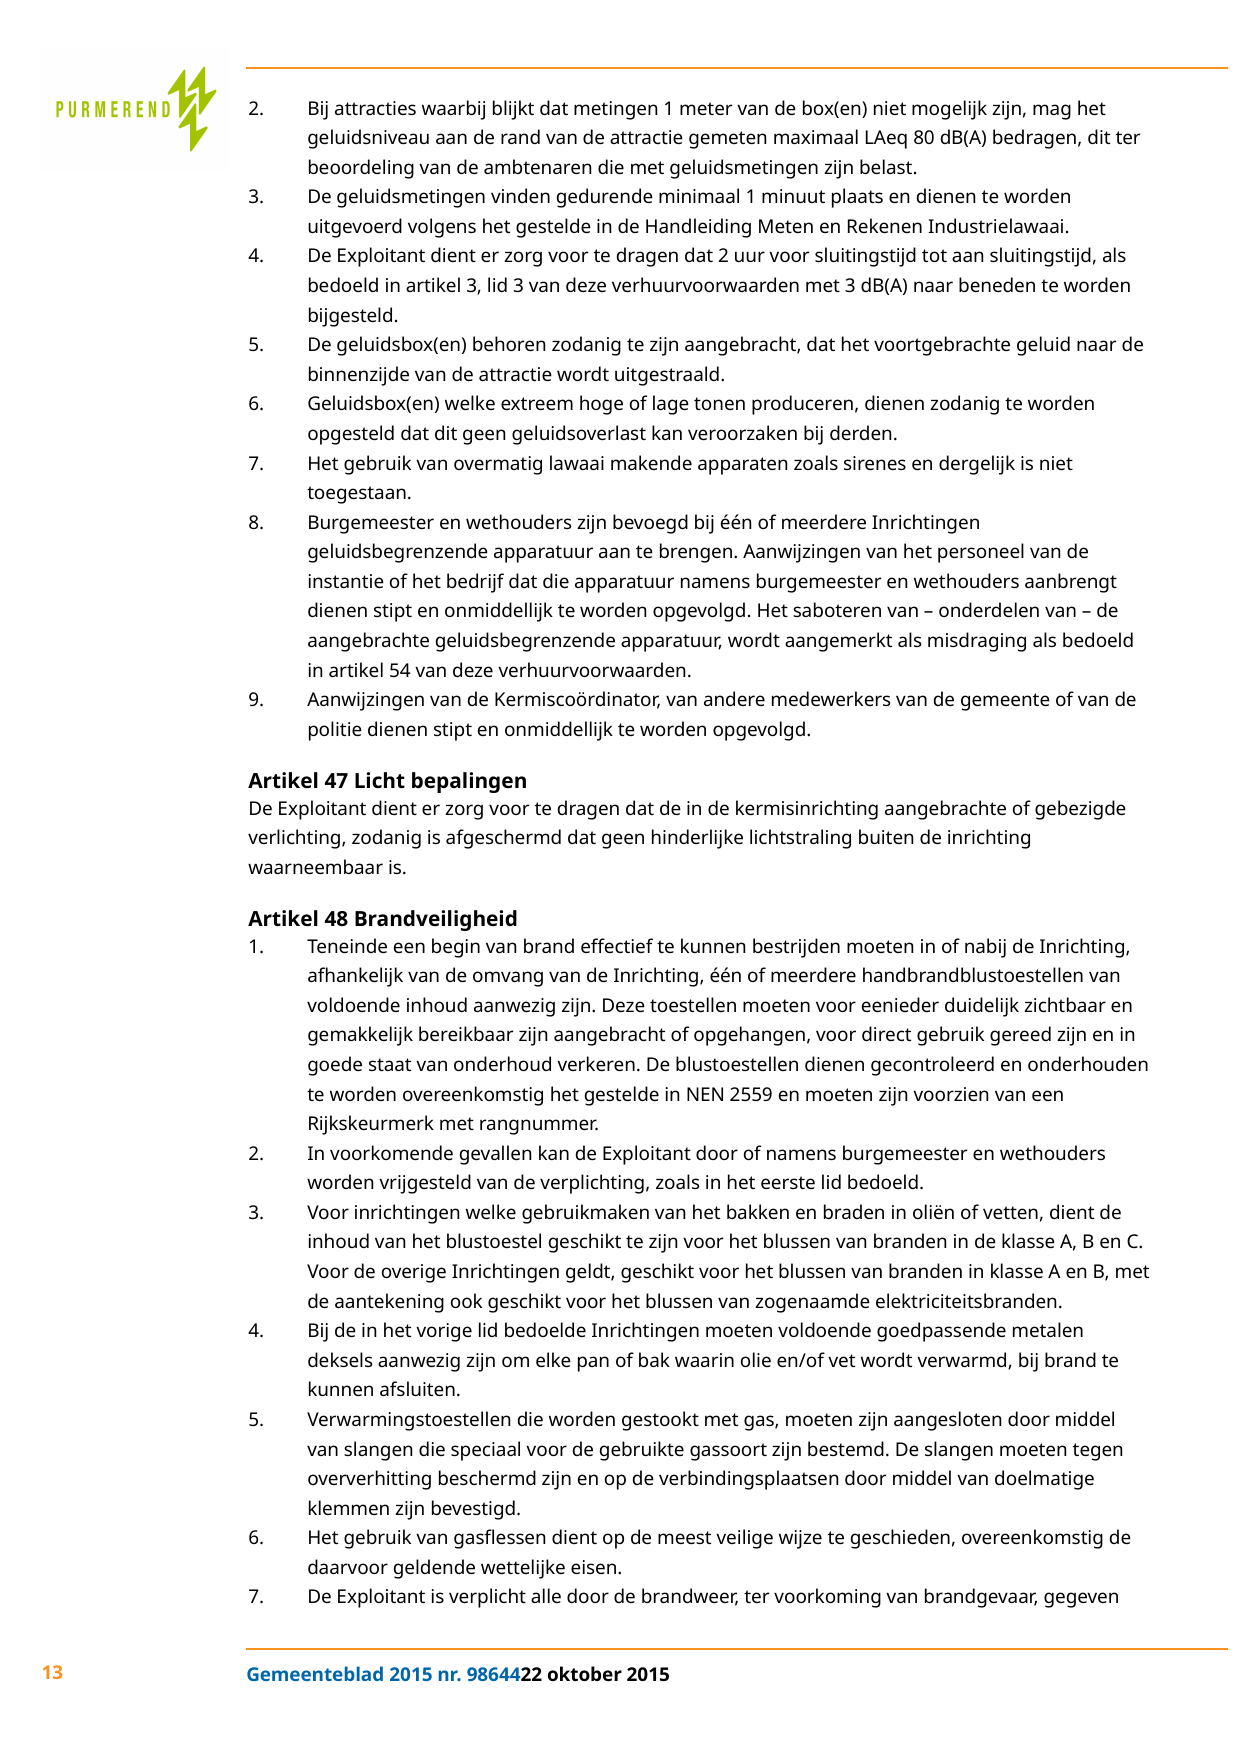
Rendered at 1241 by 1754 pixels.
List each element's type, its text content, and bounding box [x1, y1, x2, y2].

list In voorkomende gevallen kan de Exploitant door of namens burgemeester en wethouders worden vrijgesteld van de verplichting, zoals in het eerste lid bedoeld. [248, 1140, 1152, 1195]
text Artikel 47 Licht bepalingen [248, 766, 1152, 795]
list De Exploitant dient er zorg voor te dragen dat 2 uur voor sluitingstijd tot aan sluitingstijd, als bedoeld in artikel 3, lid 3 van deze verhuurvoorwaarden met 3 dB(A) naar beneden te worden bijgesteld. [248, 243, 1152, 328]
list Teneinde een begin van brand effectief te kunnen bestrijden moeten in of nabij de Inrichting, afhankelijk van de omvang van de Inrichting, één of meerdere handbrandblustoestellen van voldoende inhoud aanwezig zijn. Deze toestellen moeten voor eenieder duidelijk zichtbaar en gemakkelijk bereikbaar zijn aangebracht of opgehangen, voor direct gebruik gereed zijn en in goede staat van onderhoud verkeren. De blustoestellen dienen gecontroleerd en onderhouden te worden overeenkomstig het gestelde in NEN 2559 en moeten zijn voorzien van een Rijkskeurmerk met rangnummer. [248, 933, 1152, 1136]
list De geluidsbox(en) behoren zodanig te zijn aangebracht, dat het voortgebrachte geluid naar de binnenzijde van de attractie wordt uitgestraald. [248, 331, 1152, 387]
list Het gebruik van overmatig lawaai makende apparaten zoals sirenes en dergelijk is niet toegestaan. [248, 450, 1152, 505]
text De Exploitant dient er zorg voor te dragen dat de in de kermisinrichting aangebrachte of gebezigde verlichting, zodanig is afgeschermd dat geen hinderlijke lichtstraling buiten de inrichting waarneembaar is. [248, 795, 1152, 880]
text Artikel 48 Brandveiligheid [248, 904, 1152, 933]
list Verwarmingstoestellen die worden gestookt met gas, moeten zijn aangesloten door middel van slangen die speciaal voor de gebruikte gassoort zijn bestemd. De slangen moeten tegen oververhitting beschermd zijn en op de verbindingsplaatsen door middel van doelmatige klemmen zijn bevestigd. [248, 1406, 1152, 1521]
list Bij attracties waarbij blijkt dat metingen 1 meter van de box(en) niet mogelijk zijn, mag het geluidsniveau aan de rand van de attractie gemeten maximaal LAeq 80 dB(A) bedragen, dit ter beoordeling van de ambtenaren die met geluidsmetingen zijn belast. [248, 95, 1152, 180]
list Bij de in het vorige lid bedoelde Inrichtingen moeten voldoende goedpassende metalen deksels aanwezig zijn om elke pan of bak waarin olie en/of vet wordt verwarmd, bij brand te kunnen afsluiten. [248, 1317, 1152, 1402]
list Geluidsbox(en) welke extreem hoge of lage tonen produceren, dienen zodanig te worden opgesteld dat dit geen geluidsoverlast kan veroorzaken bij derden. [248, 391, 1152, 446]
list De geluidsmetingen vinden gedurende minimaal 1 minuut plaats en dienen te worden uitgevoerd volgens het gestelde in de Handleiding Meten en Rekenen Industrielawaai. [248, 183, 1152, 239]
picture [41, 47, 231, 172]
list Aanwijzingen van de Kermiscoördinator, van andere medewerkers van de gemeente of van de politie dienen stipt en onmiddellijk te worden opgevolgd. [248, 686, 1152, 742]
list Voor inrichtingen welke gebruikmaken van het bakken en braden in oliën of vetten, dient de inhoud van het blustoestel geschikt te zijn voor het blussen van branden in de klasse A, B en C. Voor de overige Inrichtingen geldt, geschikt voor het blussen van branden in klasse A en B, met de aantekening ook geschikt voor het blussen van zogenaamde elektriciteitsbranden. [248, 1199, 1152, 1314]
list Burgemeester en wethouders zijn bevoegd bij één of meerdere Inrichtingen geluidsbegrenzende apparatuur aan te brengen. Aanwijzingen van het personeel van de instantie of het bedrijf dat die apparatuur namens burgemeester en wethouders aanbrengt dienen stipt en onmiddellijk te worden opgevolgd. Het saboteren van – onderdelen van – de aangebrachte geluidsbegrenzende apparatuur, wordt aangemerkt als misdraging als bedoeld in artikel 54 van deze verhuurvoorwaarden. [248, 509, 1152, 683]
list Het gebruik van gasflessen dient op de meest veilige wijze te geschieden, overeenkomstig de daarvoor geldende wettelijke eisen. [248, 1524, 1152, 1580]
list De Exploitant is verplicht alle door de brandweer, ter voorkoming van brandgevaar, gegeven [248, 1584, 1152, 1609]
